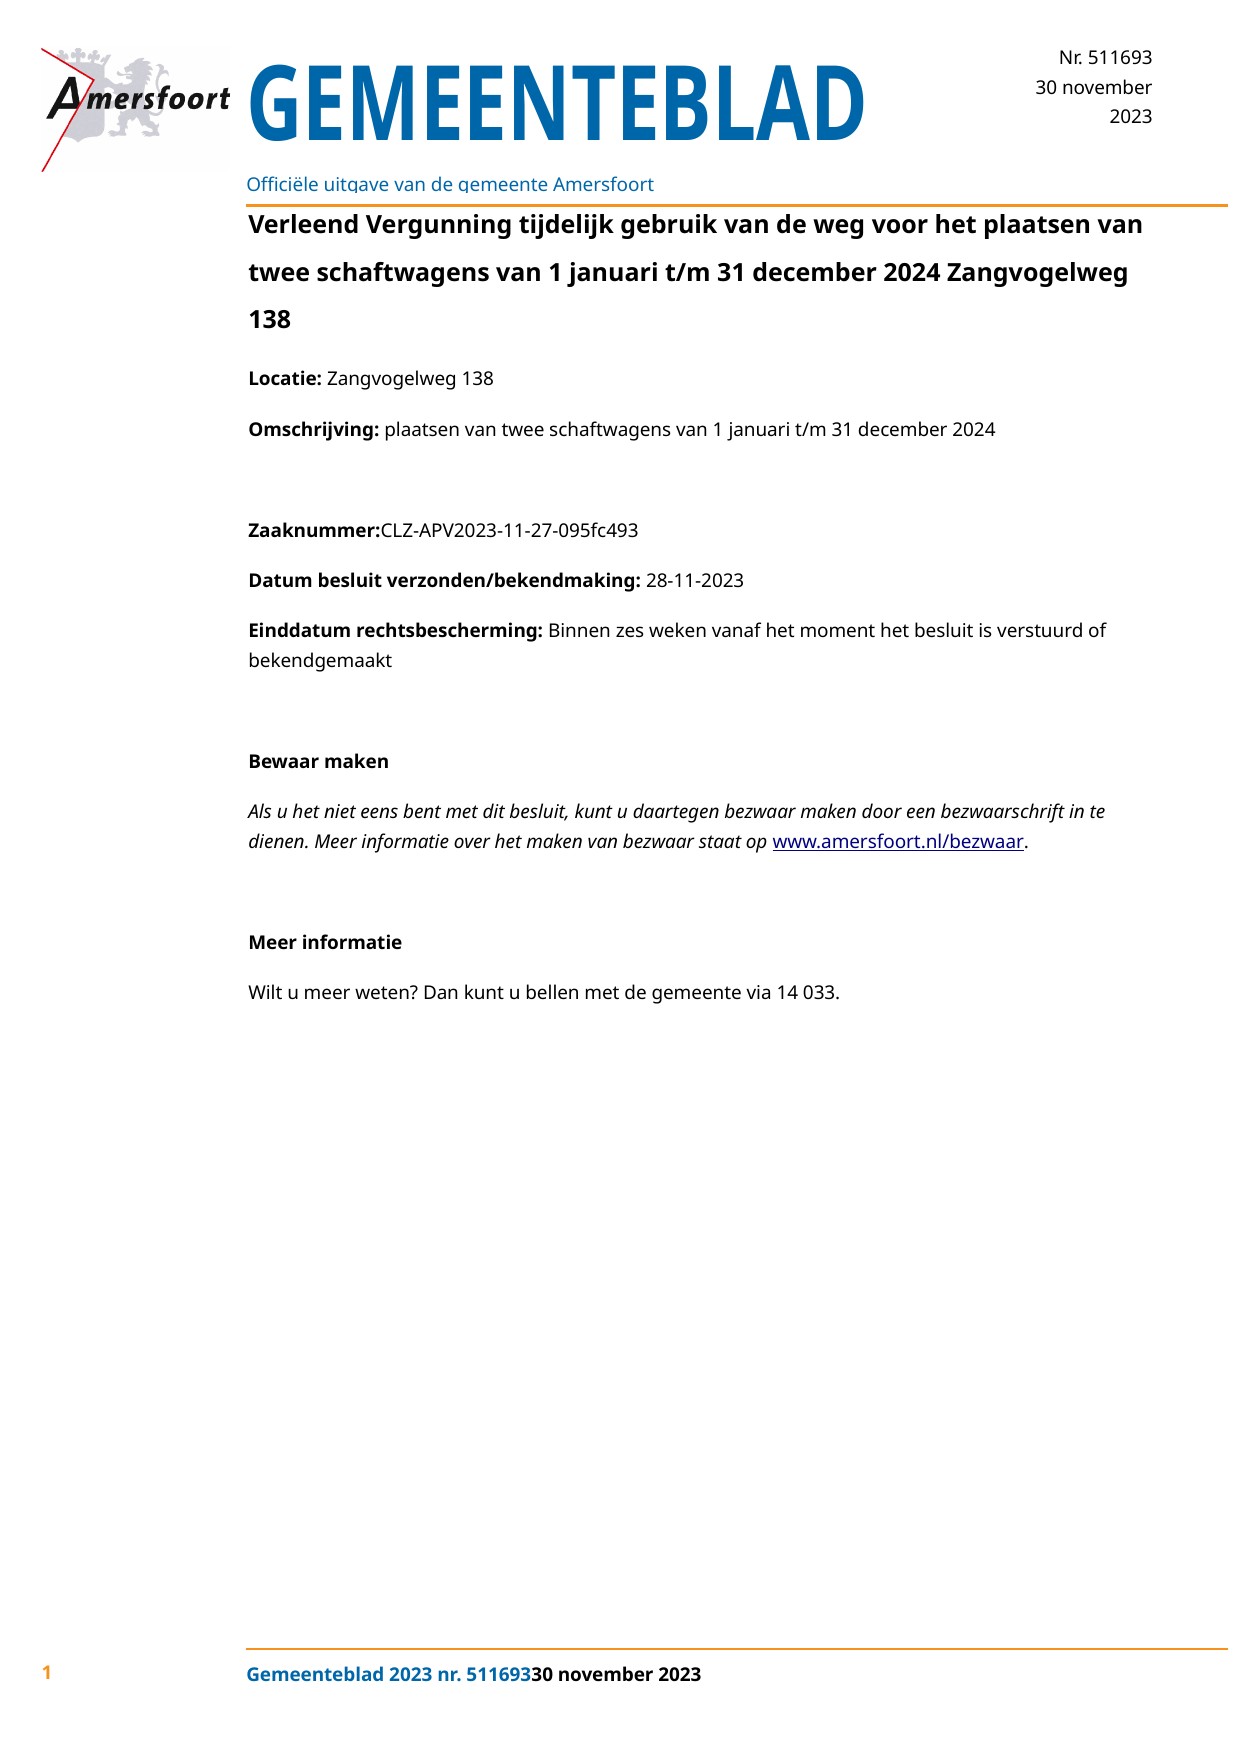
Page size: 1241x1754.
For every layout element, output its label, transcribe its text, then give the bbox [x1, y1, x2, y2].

picture [41, 47, 231, 172]
text Einddatum rechtsbescherming: Binnen zes weken vanaf het moment het besluit is verstuurd of bekendgemaakt [248, 618, 1152, 673]
text Locatie: Zangvogelweg 138 [248, 366, 1152, 391]
text Als u het niet eens bent met dit besluit, kunt u daartegen bezwaar maken door een bezwaarschrift in te dienen. Meer informatie over het maken van bezwaar staat op www.amersfoort.nl/bezwaar. [248, 798, 1152, 854]
text Omschrijving: plaatsen van twee schaftwagens van 1 januari t/m 31 december 2024 [248, 416, 1152, 442]
text Verleend Vergunning tijdelijk gebruik van de weg voor het plaatsen van twee schaftwagens van 1 januari t/m 31 december 2024 Zangvogelweg 138 [248, 207, 1152, 336]
text Meer informatie [248, 929, 1152, 954]
text Zaaknummer:CLZ-APV2023-11-27-095fc493 [248, 517, 1152, 542]
text Bewaar maken [248, 748, 1152, 774]
text Wilt u meer weten? Dan kunt u bellen met de gemeente via 14 033. [248, 979, 1152, 1005]
text Datum besluit verzonden/bekendmaking: 28-11-2023 [248, 567, 1152, 593]
